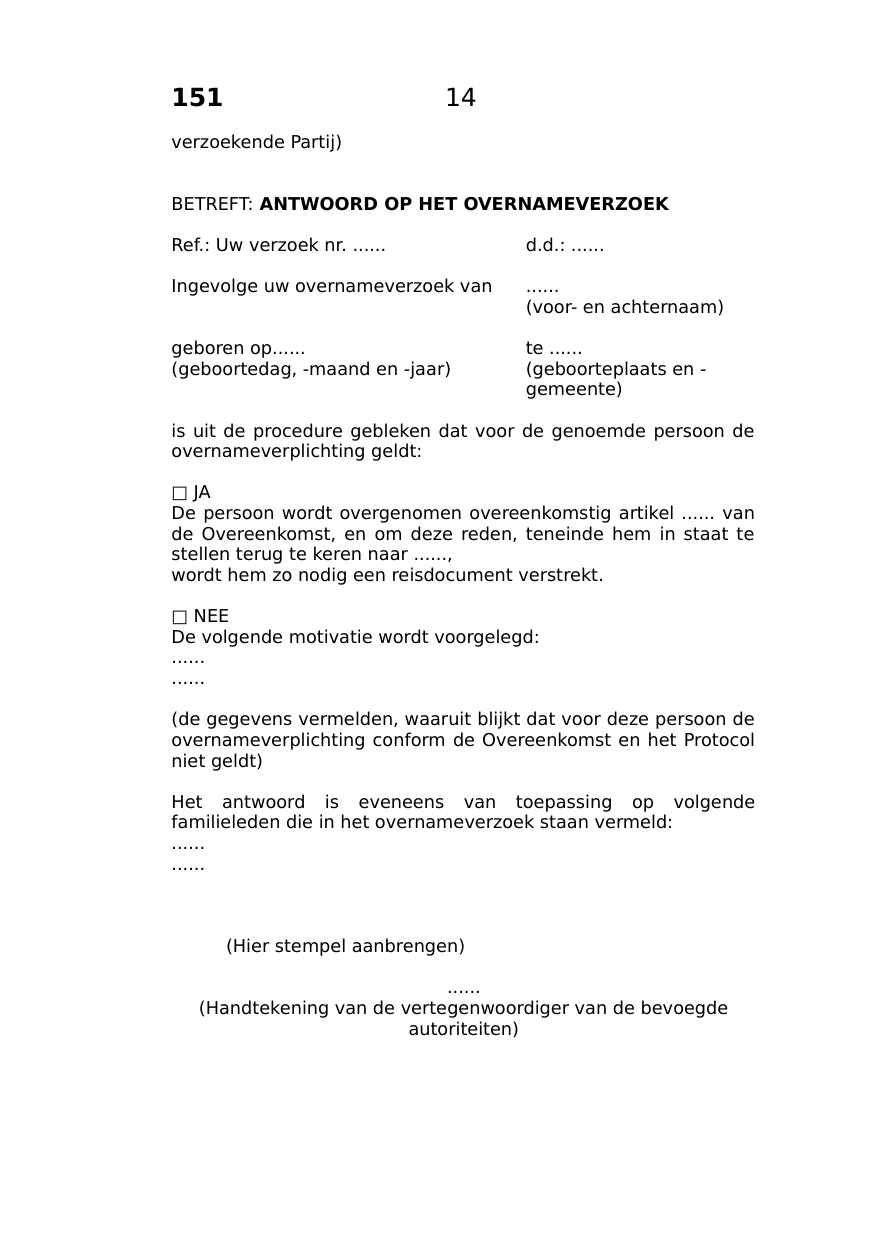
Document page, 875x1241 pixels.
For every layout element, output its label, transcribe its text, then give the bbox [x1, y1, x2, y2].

table_cell [171, 689, 756, 709]
table_cell [171, 173, 756, 194]
table_cell [171, 586, 756, 606]
table_cell (Handtekening van de vertegenwoordiger van de bevoegde autoriteiten) [171, 998, 756, 1039]
table_cell ...... [171, 648, 756, 668]
table_cell ...... [171, 854, 756, 874]
table_cell (voor- en achternaam) [520, 297, 756, 317]
table_cell [171, 318, 520, 338]
table_cell Ingevolge uw overnameverzoek van [171, 276, 520, 297]
table_cell [520, 483, 756, 503]
table_cell [520, 957, 756, 977]
table_cell [171, 400, 520, 421]
table_cell [520, 462, 756, 482]
table_cell [171, 895, 756, 916]
table_cell [520, 400, 756, 421]
table_cell De volgende motivatie wordt voorgelegd: [171, 627, 756, 647]
table_cell BETREFT: ANTWOORD OP HET OVERNAMEVERZOEK [171, 194, 756, 214]
table_cell [171, 916, 756, 936]
table_cell Het antwoord is eveneens van toepassing op volgende familieleden die in het overnameverzoek staan vermeld: [171, 792, 756, 833]
table_cell [171, 771, 756, 792]
table_cell □ JA [171, 483, 520, 503]
table_cell te ...... [520, 338, 756, 359]
table_cell ...... [171, 978, 756, 998]
table_cell (geboortedag, -maand en -jaar) [171, 359, 520, 400]
table_cell (de gegevens vermelden, waaruit blijkt dat voor deze persoon de overnameverplichting conform de Overeenkomst en het Protocol niet geldt) [171, 709, 756, 771]
table_cell [171, 957, 520, 977]
table_cell [171, 153, 756, 173]
table_cell [171, 297, 520, 317]
table_cell (Hier stempel aanbrengen) [171, 936, 520, 957]
table_cell [520, 214, 756, 235]
table_cell [520, 318, 756, 338]
table_cell ...... [171, 833, 756, 854]
table_cell verzoekende Partij) [171, 132, 756, 152]
table_cell [520, 936, 756, 957]
table_cell □ NEE [171, 606, 756, 627]
table_cell wordt hem zo nodig een reisdocument verstrekt. [171, 565, 756, 586]
table_cell [520, 256, 756, 276]
table_cell [171, 214, 520, 235]
table_cell [171, 256, 520, 276]
table_cell is uit de procedure gebleken dat voor de genoemde persoon de overnameverplichting geldt: [171, 421, 756, 462]
table_cell (geboorteplaats en -gemeente) [520, 359, 756, 400]
table_cell ...... [171, 668, 756, 689]
table_cell Ref.: Uw verzoek nr. ...... [171, 235, 520, 256]
table_cell geboren op...... [171, 338, 520, 359]
table_cell De persoon wordt overgenomen overeenkomstig artikel ...... van de Overeenkomst, en om deze reden, teneinde hem in staat te stellen terug te keren naar ......, [171, 503, 756, 565]
table_cell ...... [520, 276, 756, 297]
table_cell [171, 874, 756, 895]
table_cell [171, 462, 520, 482]
table_cell d.d.: ...... [520, 235, 756, 256]
